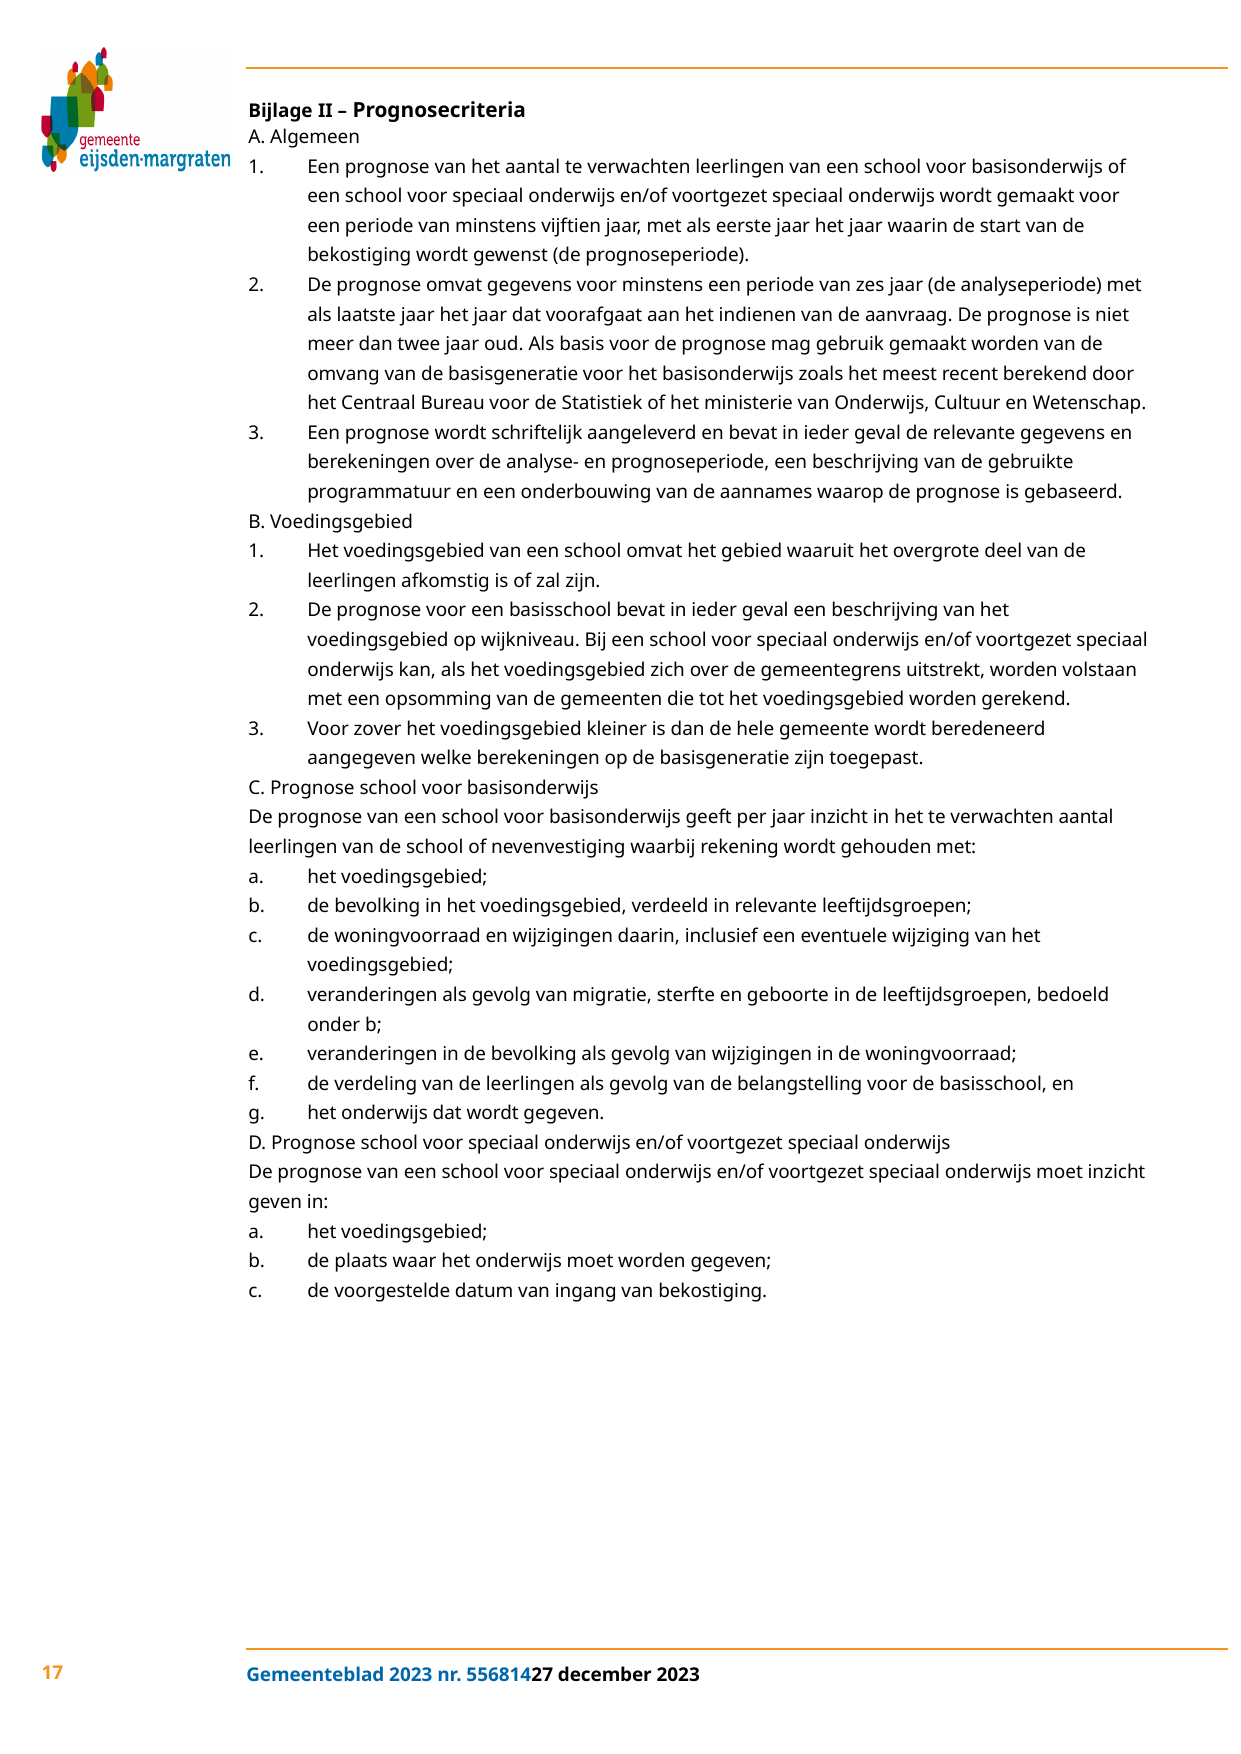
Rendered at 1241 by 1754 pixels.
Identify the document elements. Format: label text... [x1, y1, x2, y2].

list Een prognose van het aantal te verwachten leerlingen van een school voor basisonderwijs of een school voor speciaal onderwijs en/of voortgezet speciaal onderwijs wordt gemaakt voor een periode van minstens vijftien jaar, met als eerste jaar het jaar waarin de start van de bekostiging wordt gewenst (de prognoseperiode). [248, 153, 1152, 267]
list veranderingen als gevolg van migratie, sterfte en geboorte in de leeftijdsgroepen, bedoeld onder b; [248, 981, 1152, 1037]
text D. Prognose school voor speciaal onderwijs en/of voortgezet speciaal onderwijs [248, 1129, 1152, 1155]
list het voedingsgebied; [248, 1218, 1152, 1244]
picture [41, 47, 231, 172]
list Voor zover het voedingsgebied kleiner is dan de hele gemeente wordt beredeneerd aangegeven welke berekeningen op de basisgeneratie zijn toegepast. [248, 715, 1152, 770]
text Bijlage II – Prognosecriteria [248, 95, 1152, 123]
list De prognose voor een basisschool bevat in ieder geval een beschrijving van het voedingsgebied op wijkniveau. Bij een school voor speciaal onderwijs en/of voortgezet speciaal onderwijs kan, als het voedingsgebied zich over de gemeentegrens uitstrekt, worden volstaan met een opsomming van de gemeenten die tot het voedingsgebied worden gerekend. [248, 597, 1152, 711]
list De prognose omvat gegevens voor minstens een periode van zes jaar (de analyseperiode) met als laatste jaar het jaar dat voorafgaat aan het indienen van de aanvraag. De prognose is niet meer dan twee jaar oud. Als basis voor de prognose mag gebruik gemaakt worden van de omvang van de basisgeneratie voor het basisonderwijs zoals het meest recent berekend door het Centraal Bureau voor de Statistiek of het ministerie van Onderwijs, Cultuur en Wetenschap. [248, 271, 1152, 415]
list het voedingsgebied; [248, 863, 1152, 889]
list de bevolking in het voedingsgebied, verdeeld in relevante leeftijdsgroepen; [248, 892, 1152, 918]
list de verdeling van de leerlingen als gevolg van de belangstelling voor de basisschool, en [248, 1070, 1152, 1096]
list veranderingen in de bevolking als gevolg van wijzigingen in de woningvoorraad; [248, 1040, 1152, 1066]
text A. Algemeen [248, 123, 1152, 149]
text B. Voedingsgebied [248, 508, 1152, 534]
list het onderwijs dat wordt gegeven. [248, 1099, 1152, 1125]
list de plaats waar het onderwijs moet worden gegeven; [248, 1247, 1152, 1273]
list de woningvoorraad en wijzigingen daarin, inclusief een eventuele wijziging van het voedingsgebied; [248, 922, 1152, 977]
list Het voedingsgebied van een school omvat het gebied waaruit het overgrote deel van de leerlingen afkomstig is of zal zijn. [248, 537, 1152, 593]
list de voorgestelde datum van ingang van bekostiging. [248, 1277, 1152, 1303]
text De prognose van een school voor speciaal onderwijs en/of voortgezet speciaal onderwijs moet inzicht geven in: [248, 1159, 1152, 1214]
text C. Prognose school voor basisonderwijs [248, 774, 1152, 800]
list Een prognose wordt schriftelijk aangeleverd en bevat in ieder geval de relevante gegevens en berekeningen over de analyse- en prognoseperiode, een beschrijving van de gebruikte programmatuur en een onderbouwing van de aannames waarop de prognose is gebaseerd. [248, 419, 1152, 504]
text De prognose van een school voor basisonderwijs geeft per jaar inzicht in het te verwachten aantal leerlingen van de school of nevenvestiging waarbij rekening wordt gehouden met: [248, 804, 1152, 859]
